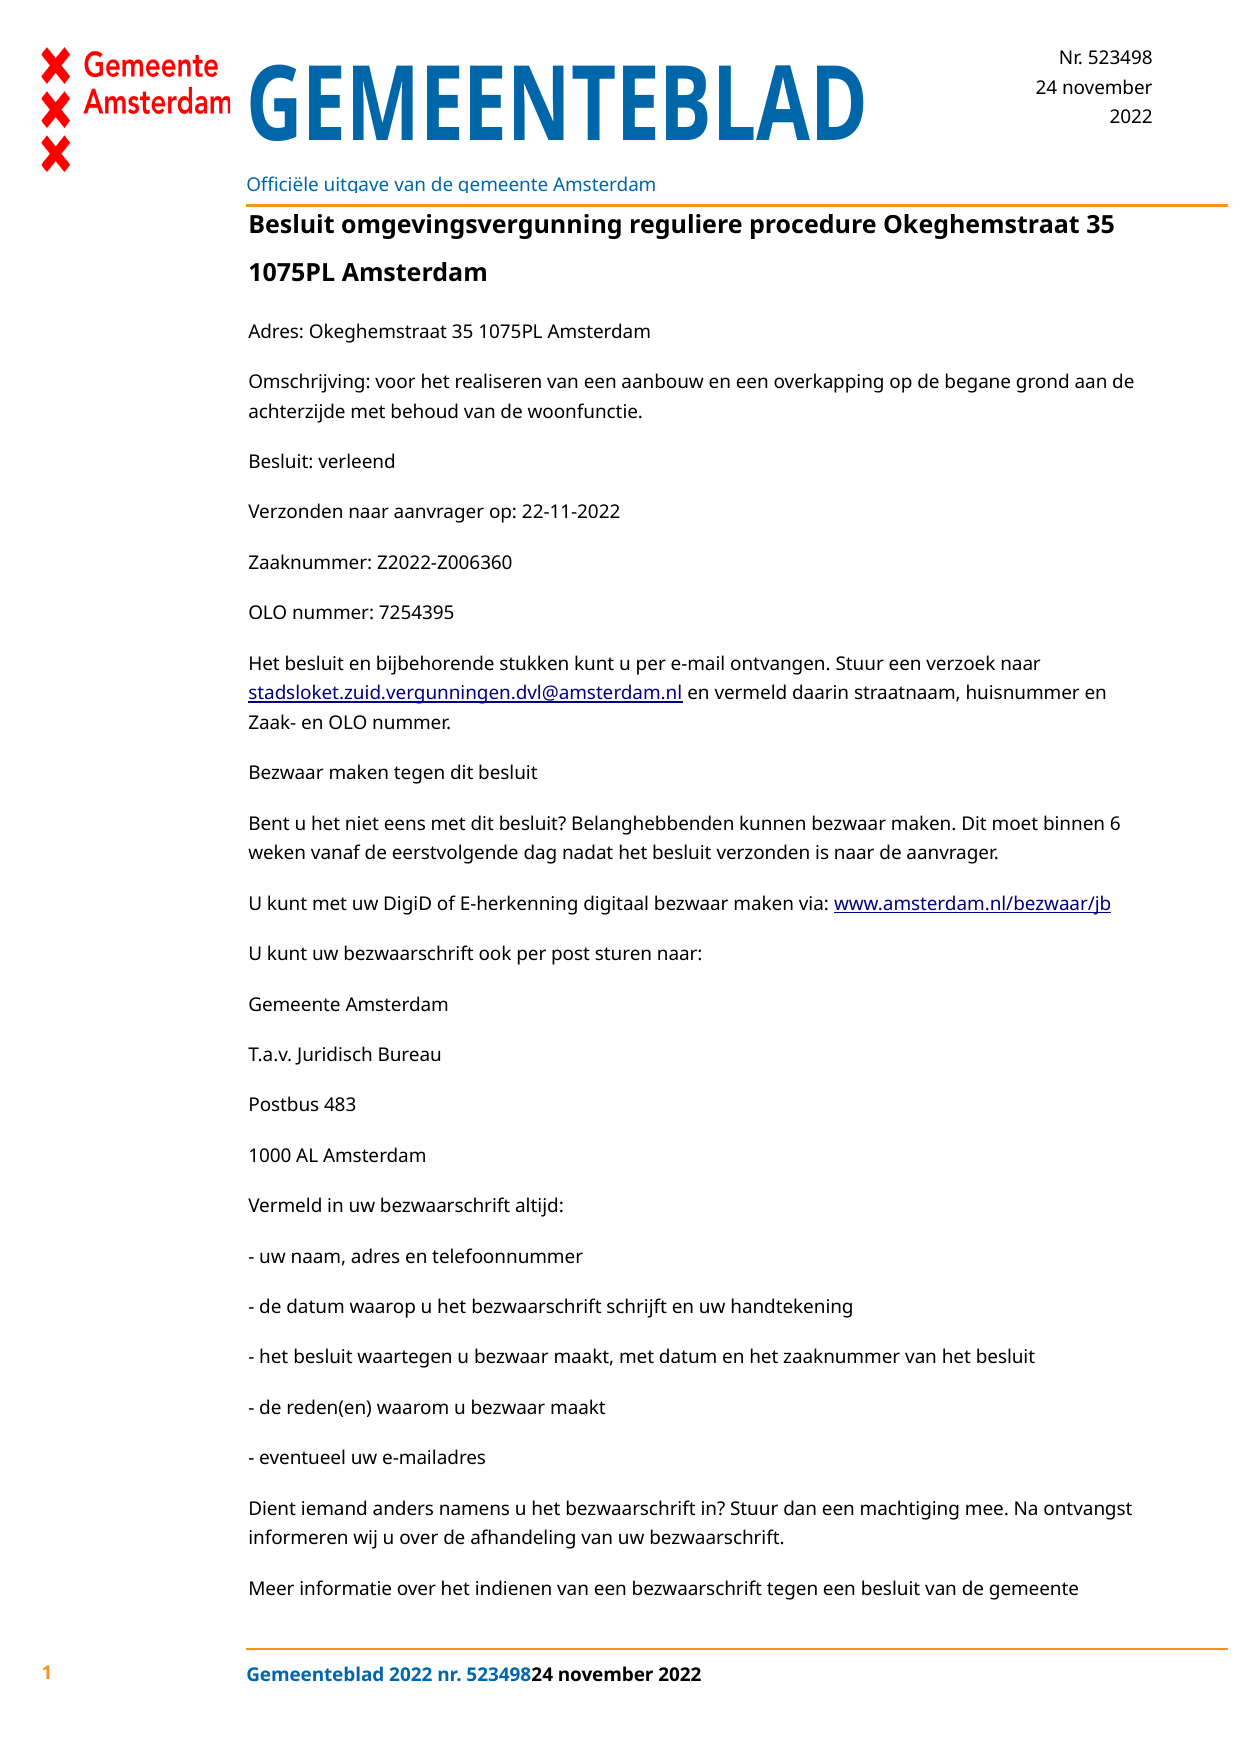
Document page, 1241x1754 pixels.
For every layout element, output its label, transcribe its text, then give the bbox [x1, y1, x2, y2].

text Besluit omgevingsvergunning reguliere procedure Okeghemstraat 35 1075PL Amsterdam [248, 207, 1152, 288]
text Het besluit en bijbehorende stukken kunt u per e-mail ontvangen. Stuur een verzoek naar stadsloket.zuid.vergunningen.dvl@amsterdam.nl en vermeld daarin straatnaam, huisnummer en Zaak- en OLO nummer. [248, 650, 1152, 735]
text - eventueel uw e-mailadres [248, 1444, 1152, 1470]
text Dient iemand anders namens u het bezwaarschrift in? Stuur dan een machtiging mee. Na ontvangst informeren wij u over de afhandeling van uw bezwaarschrift. [248, 1495, 1152, 1550]
text Gemeente Amsterdam [248, 991, 1152, 1017]
text Bezwaar maken tegen dit besluit [248, 759, 1152, 785]
text T.a.v. Juridisch Bureau [248, 1041, 1152, 1067]
text - de reden(en) waarom u bezwaar maakt [248, 1394, 1152, 1420]
text Meer informatie over het indienen van een bezwaarschrift tegen een besluit van de gemeente [248, 1575, 1152, 1601]
text Verzonden naar aanvrager op: 22-11-2022 [248, 499, 1152, 524]
text - uw naam, adres en telefoonnummer [248, 1243, 1152, 1269]
text Postbus 483 [248, 1092, 1152, 1117]
text - het besluit waartegen u bezwaar maakt, met datum en het zaaknummer van het besluit [248, 1344, 1152, 1369]
text - de datum waarop u het bezwaarschrift schrijft en uw handtekening [248, 1293, 1152, 1319]
text U kunt met uw DigiD of E-herkenning digitaal bezwaar maken via: www.amsterdam.nl/bezwaar/jb [248, 890, 1152, 916]
text Adres: Okeghemstraat 35 1075PL Amsterdam [248, 318, 1152, 344]
text 1000 AL Amsterdam [248, 1142, 1152, 1168]
text Zaaknummer: Z2022-Z006360 [248, 549, 1152, 575]
text Vermeld in uw bezwaarschrift altijd: [248, 1192, 1152, 1218]
text OLO nummer: 7254395 [248, 599, 1152, 625]
picture [41, 47, 231, 172]
text Besluit: verleend [248, 448, 1152, 474]
text U kunt uw bezwaarschrift ook per post sturen naar: [248, 940, 1152, 966]
text Omschrijving: voor het realiseren van een aanbouw en een overkapping op de begane grond aan de achterzijde met behoud van de woonfunctie. [248, 368, 1152, 424]
text Bent u het niet eens met dit besluit? Belanghebbenden kunnen bezwaar maken. Dit moet binnen 6 weken vanaf de eerstvolgende dag nadat het besluit verzonden is naar de aanvrager. [248, 810, 1152, 865]
